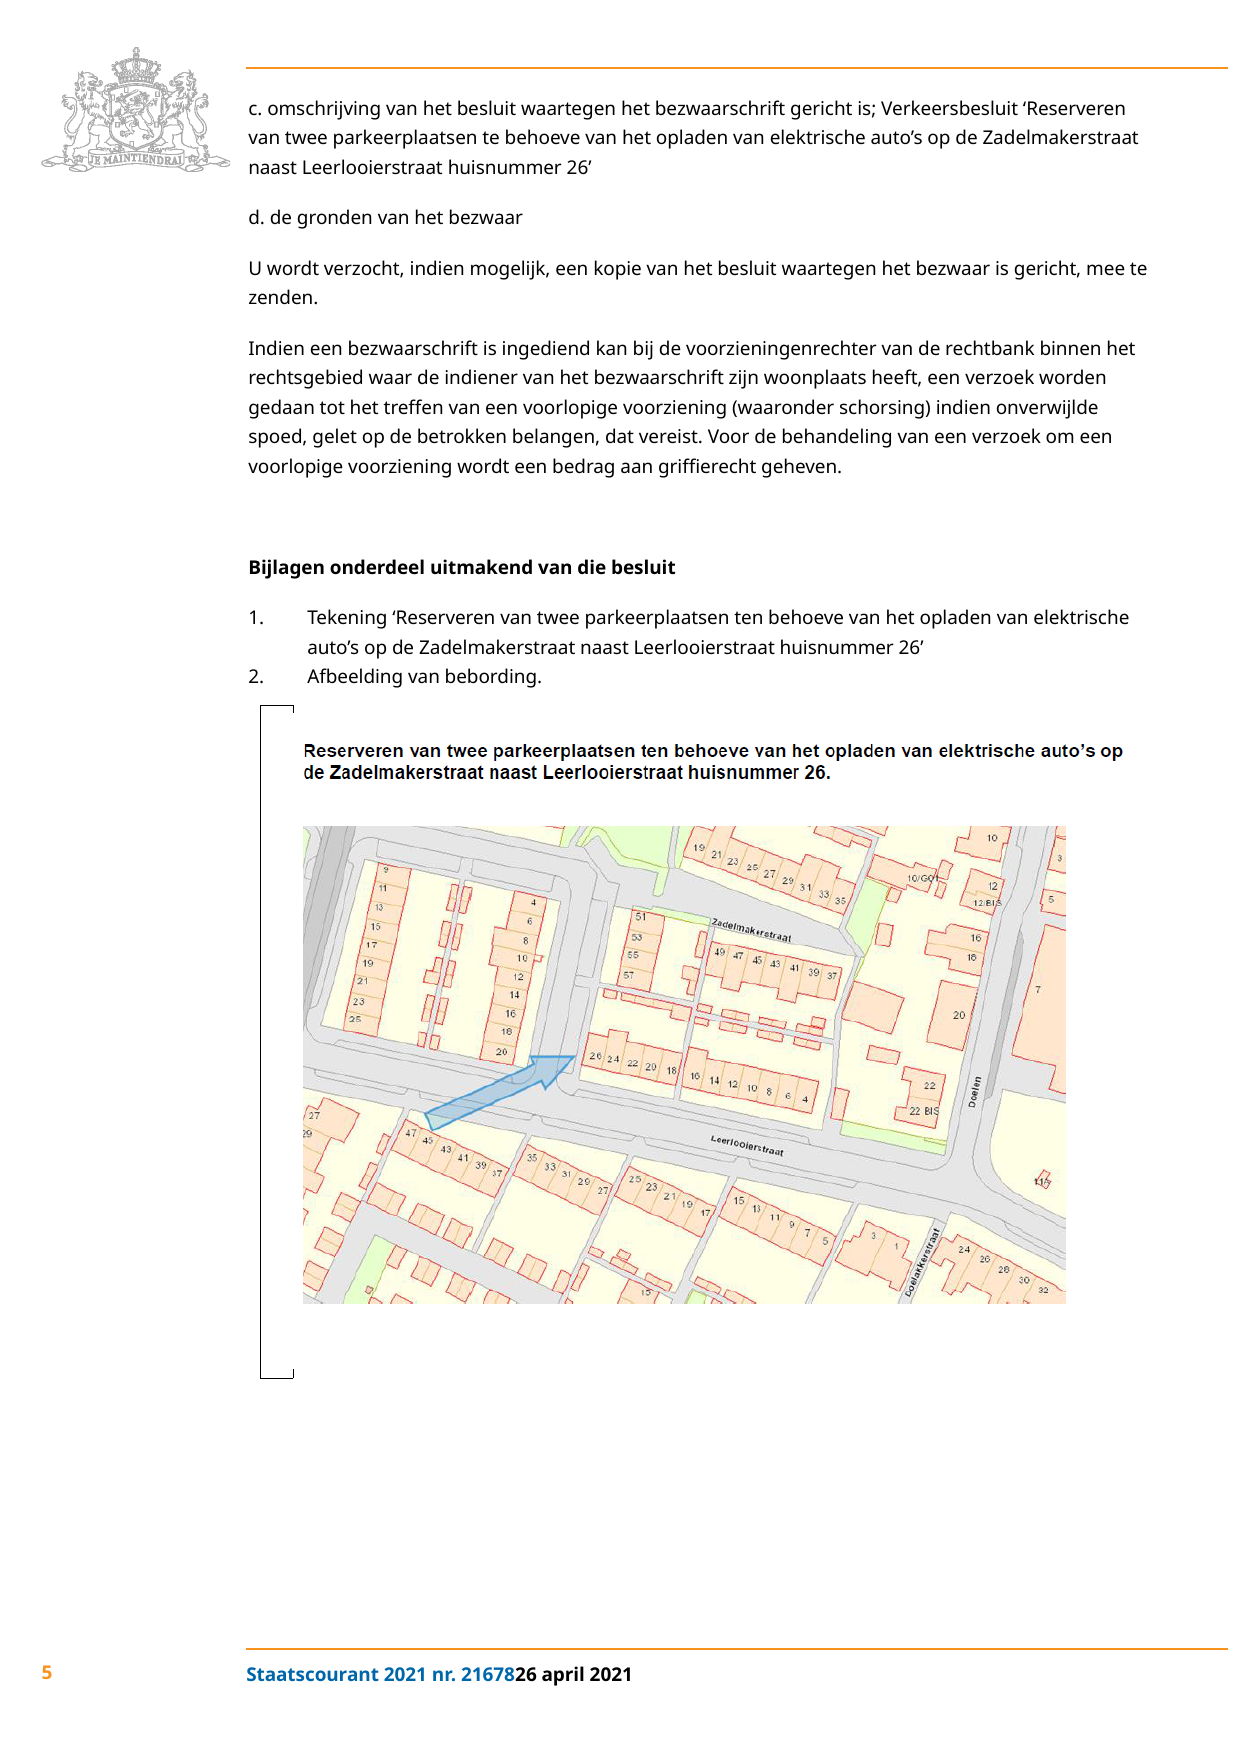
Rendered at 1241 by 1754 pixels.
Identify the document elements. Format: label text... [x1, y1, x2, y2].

picture [268, 713, 1173, 1369]
picture [41, 47, 231, 172]
text c. omschrijving van het besluit waartegen het bezwaarschrift gericht is; Verkeersbesluit ‘Reserveren van twee parkeerplaatsen te behoeve van het opladen van elektrische auto’s op de Zadelmakerstraat naast Leerlooierstraat huisnummer 26’ [248, 95, 1152, 180]
text d. de gronden van het bezwaar [248, 204, 1152, 230]
list Afbeelding van bebording. [248, 663, 1152, 689]
text U wordt verzocht, indien mogelijk, een kopie van het besluit waartegen het bezwaar is gericht, mee te zenden. [248, 255, 1152, 310]
text Bijlagen onderdeel uitmakend van die besluit [248, 554, 1152, 580]
list Tekening ‘Reserveren van twee parkeerplaatsen ten behoeve van het opladen van elektrische auto’s op de Zadelmakerstraat naast Leerlooierstraat huisnummer 26’ [248, 604, 1152, 660]
text Indien een bezwaarschrift is ingediend kan bij de voorzieningenrechter van de rechtbank binnen het rechtsgebied waar de indiener van het bezwaarschrift zijn woonplaats heeft, een verzoek worden gedaan tot het treffen van een voorlopige voorziening (waaronder schorsing) indien onverwijlde spoed, gelet op de betrokken belangen, dat vereist. Voor de behandeling van een verzoek om een voorlopige voorziening wordt een bedrag aan griffierecht geheven. [248, 335, 1152, 479]
